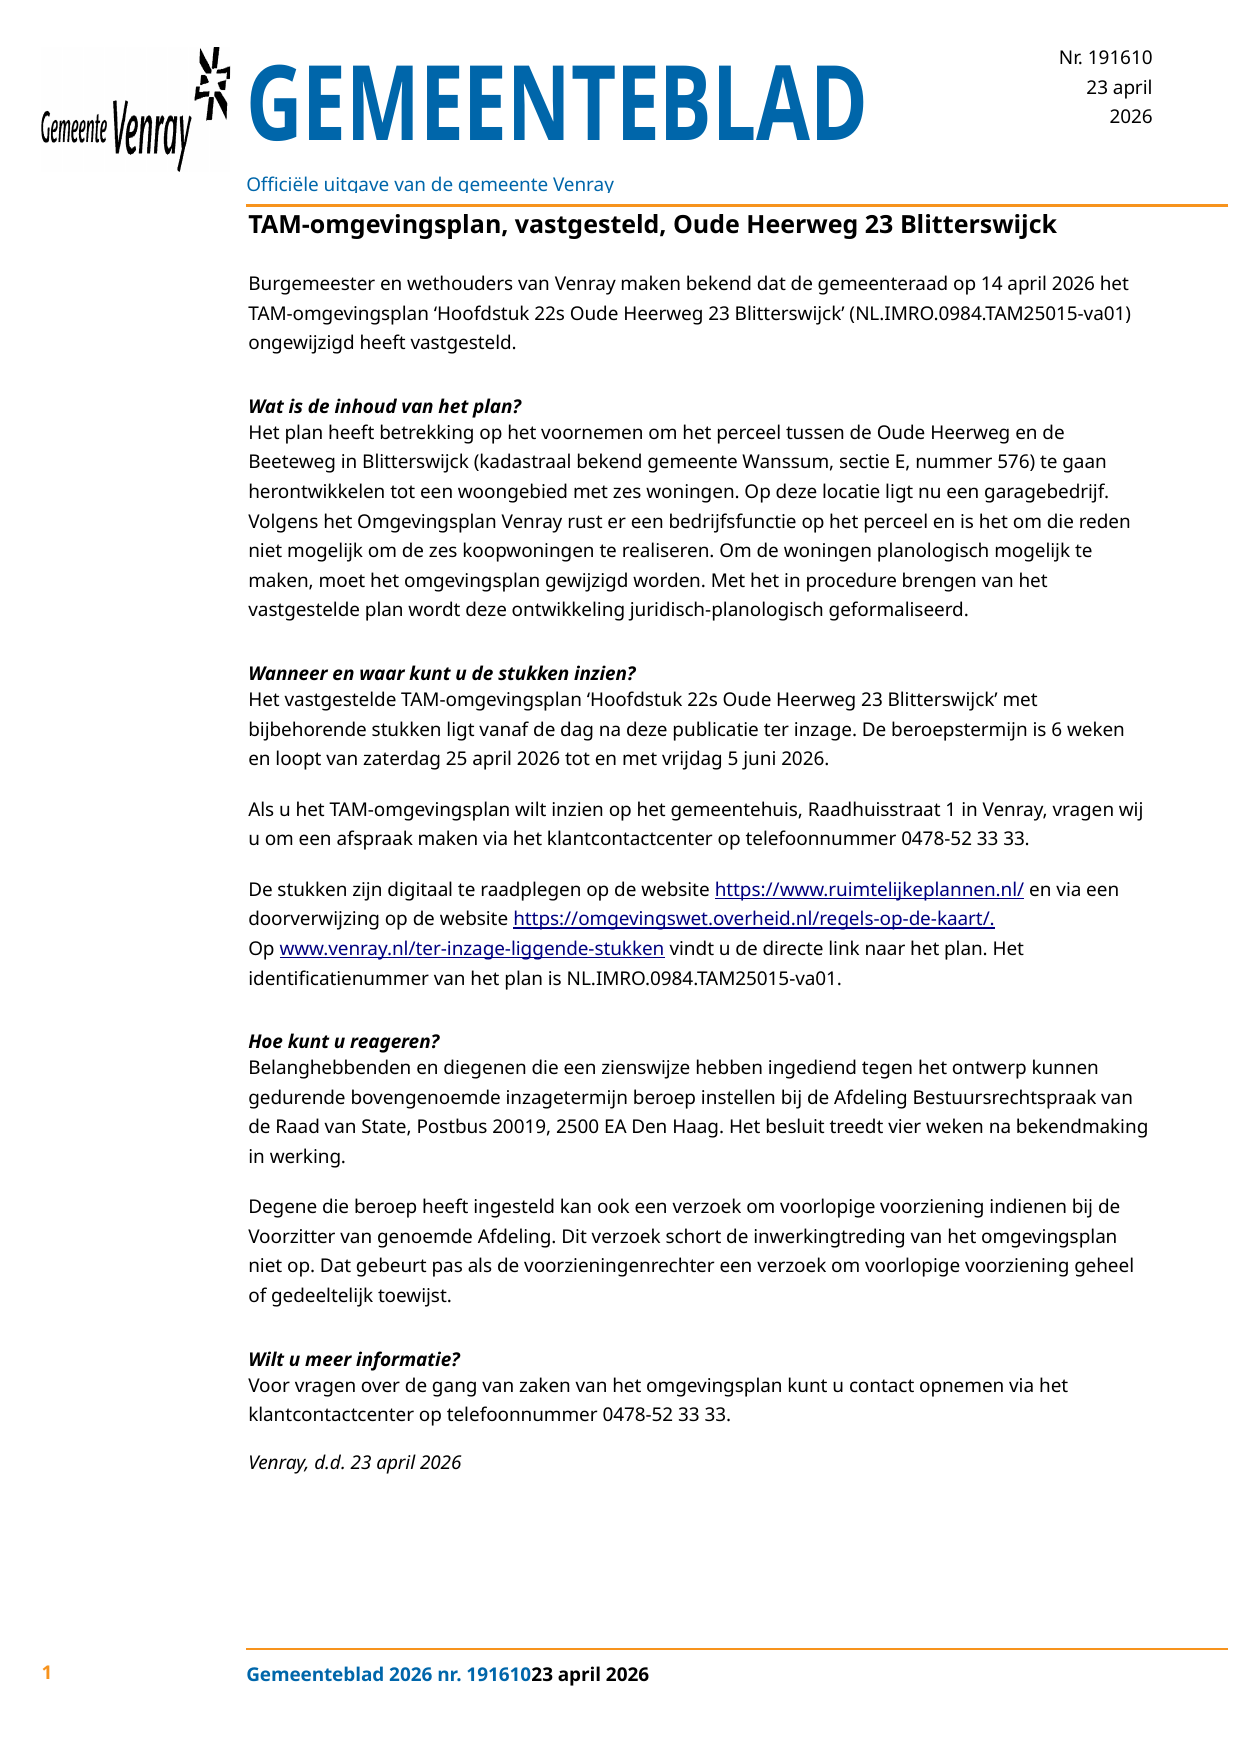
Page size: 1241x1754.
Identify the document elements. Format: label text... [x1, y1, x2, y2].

text Burgemeester en wethouders van Venray maken bekend dat de gemeenteraad op 14 april 2026 het TAM-omgevingsplan ‘Hoofdstuk 22s Oude Heerweg 23 Blitterswijck’ (NL.IMRO.0984.TAM25015-va01) ongewijzigd heeft vastgesteld. [248, 270, 1152, 355]
text Wanneer en waar kunt u de stukken inzien? [248, 661, 1152, 686]
text Het plan heeft betrekking op het voornemen om het perceel tussen de Oude Heerweg en de Beeteweg in Blitterswijck (kadastraal bekend gemeente Wanssum, sectie E, nummer 576) te gaan herontwikkelen tot een woongebied met zes woningen. Op deze locatie ligt nu een garagebedrijf. Volgens het Omgevingsplan Venray rust er een bedrijfsfunctie op het perceel en is het om die reden niet mogelijk om de zes koopwoningen te realiseren. Om de woningen planologisch mogelijk te maken, moet het omgevingsplan gewijzigd worden. Met het in procedure brengen van het vastgestelde plan wordt deze ontwikkeling juridisch-planologisch geformaliseerd. [248, 419, 1152, 622]
text Venray, d.d. 23 april 2026 [248, 1449, 1152, 1475]
text Wat is de inhoud van het plan? [248, 393, 1152, 419]
text Het vastgestelde TAM-omgevingsplan ‘Hoofdstuk 22s Oude Heerweg 23 Blitterswijck’ met bijbehorende stukken ligt vanaf de dag na deze publicatie ter inzage. De beroepstermijn is 6 weken en loopt van zaterdag 25 april 2026 tot en met vrijdag 5 juni 2026. [248, 686, 1152, 771]
text Belanghebbenden en diegenen die een zienswijze hebben ingediend tegen het ontwerp kunnen gedurende bovengenoemde inzagetermijn beroep instellen bij de Afdeling Bestuursrechtspraak van de Raad van State, Postbus 20019, 2500 EA Den Haag. Het besluit treedt vier weken na bekendmaking in werking. [248, 1054, 1152, 1169]
text De stukken zijn digitaal te raadplegen op de website https://www.ruimtelijkeplannen.nl/ en via een doorverwijzing op de website https://omgevingswet.overheid.nl/regels-op-de-kaart/. Op www.venray.nl/ter-inzage-liggende-stukken vindt u de directe link naar het plan. Het identificatienummer van het plan is NL.IMRO.0984.TAM25015-va01. [248, 876, 1152, 990]
text Voor vragen over de gang van zaken van het omgevingsplan kunt u contact opnemen via het klantcontactcenter op telefoonnummer 0478-52 33 33. [248, 1372, 1152, 1427]
text Wilt u meer informatie? [248, 1346, 1152, 1372]
picture [41, 47, 231, 172]
text Degene die beroep heeft ingesteld kan ook een verzoek om voorlopige voorziening indienen bij de Voorzitter van genoemde Afdeling. Dit verzoek schort de inwerkingtreding van het omgevingsplan niet op. Dat gebeurt pas als de voorzieningenrechter een verzoek om voorlopige voorziening geheel of gedeeltelijk toewijst. [248, 1193, 1152, 1308]
text Hoe kunt u reageren? [248, 1029, 1152, 1054]
text Als u het TAM-omgevingsplan wilt inzien op het gemeentehuis, Raadhuisstraat 1 in Venray, vragen wij u om een afspraak maken via het klantcontactcenter op telefoonnummer 0478-52 33 33. [248, 796, 1152, 851]
text TAM-omgevingsplan, vastgesteld, Oude Heerweg 23 Blitterswijck [248, 207, 1152, 241]
